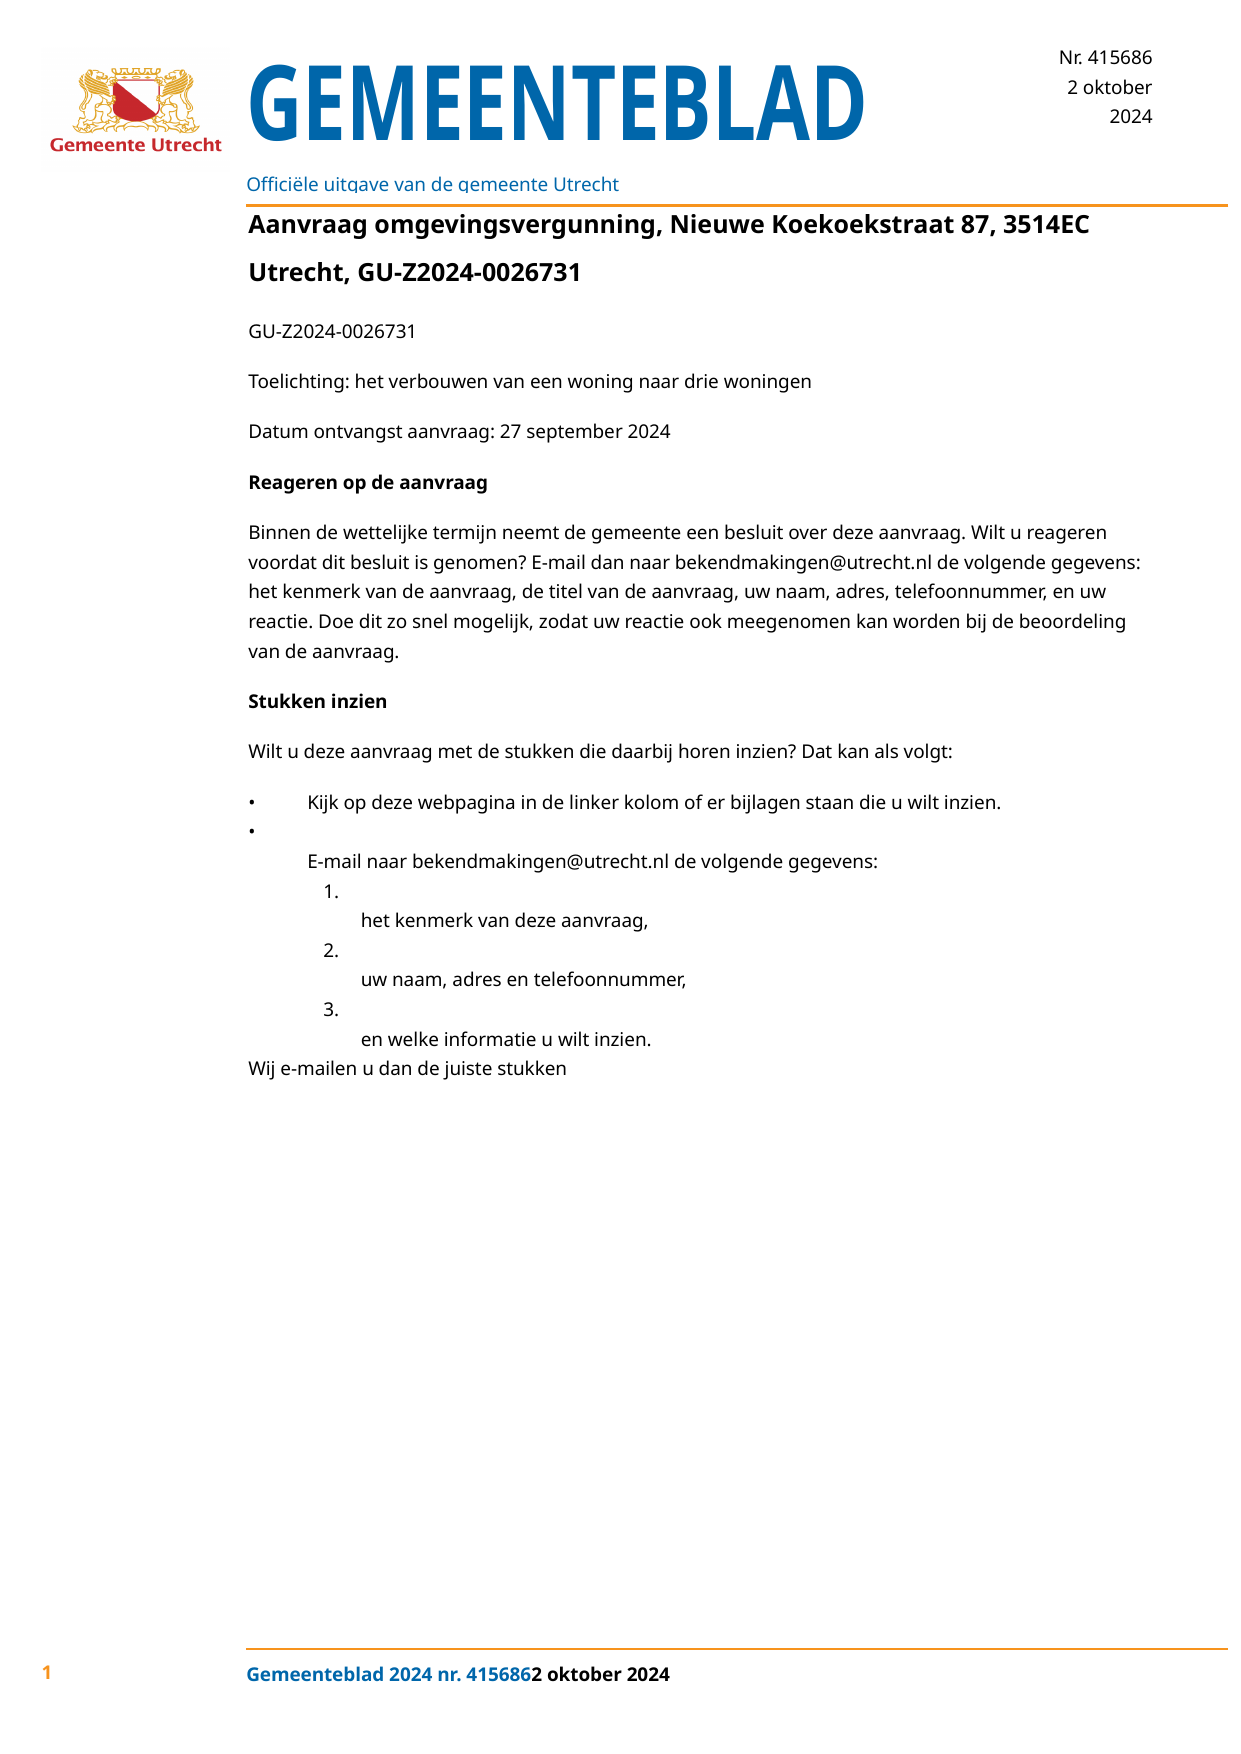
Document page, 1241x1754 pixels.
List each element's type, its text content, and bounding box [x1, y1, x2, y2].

text Wilt u deze aanvraag met de stukken die daarbij horen inzien? Dat kan als volgt: [248, 739, 1152, 764]
list en welke informatie u wilt inzien. [323, 1026, 1152, 1052]
text Reageren op de aanvraag [248, 469, 1152, 495]
list Kijk op deze webpagina in de linker kolom of er bijlagen staan die u wilt inzien. [248, 789, 1152, 815]
text Toelichting: het verbouwen van een woning naar drie woningen [248, 368, 1152, 394]
text Wij e-mailen u dan de juiste stukken [248, 1055, 1152, 1081]
text Stukken inzien [248, 688, 1152, 714]
picture [41, 47, 231, 172]
list uw naam, adres en telefoonnummer, [323, 967, 1152, 992]
text Binnen de wettelijke termijn neemt de gemeente een besluit over deze aanvraag. Wilt u reageren voordat dit besluit is genomen? E-mail dan naar bekendmakingen@utrecht.nl de volgende gegevens: het kenmerk van de aanvraag, de titel van de aanvraag, uw naam, adres, telefoonnummer, en uw reactie. Doe dit zo snel mogelijk, zodat uw reactie ook meegenomen kan worden bij de beoordeling van de aanvraag. [248, 519, 1152, 664]
list E-mail naar bekendmakingen@utrecht.nl de volgende gegevens: [248, 848, 1152, 874]
list het kenmerk van deze aanvraag, [323, 907, 1152, 933]
text Aanvraag omgevingsvergunning, Nieuwe Koekoekstraat 87, 3514EC Utrecht, GU-Z2024-0026731 [248, 207, 1152, 288]
text GU-Z2024-0026731 [248, 318, 1152, 344]
text Datum ontvangst aanvraag: 27 september 2024 [248, 419, 1152, 444]
